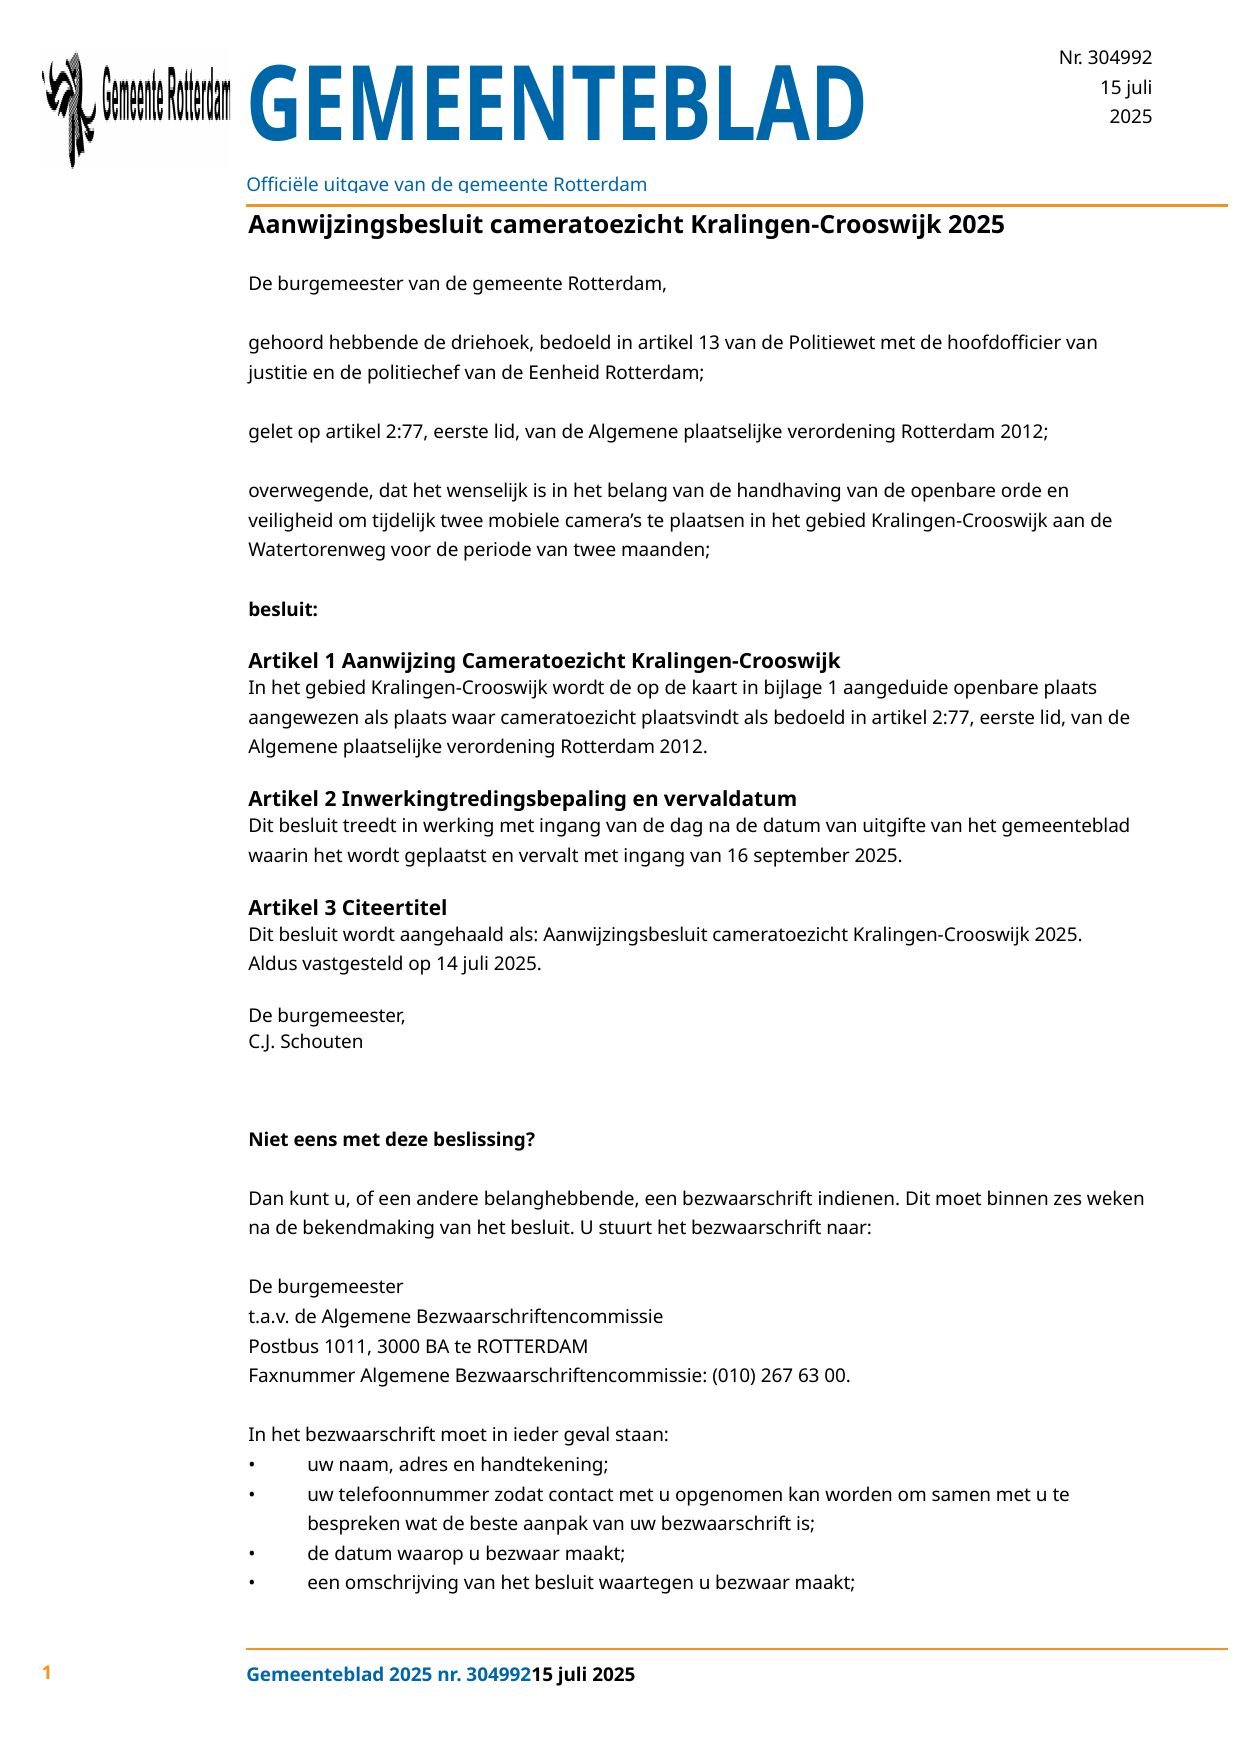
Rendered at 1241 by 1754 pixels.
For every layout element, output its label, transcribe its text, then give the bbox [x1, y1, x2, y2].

text In het gebied Kralingen-Crooswijk wordt de op de kaart in bijlage 1 aangeduide openbare plaats aangewezen als plaats waar cameratoezicht plaatsvindt als bedoeld in artikel 2:77, eerste lid, van de Algemene plaatselijke verordening Rotterdam 2012. [248, 674, 1152, 759]
text gehoord hebbende de driehoek, bedoeld in artikel 13 van de Politiewet met de hoofdofficier van justitie en de politiechef van de Eenheid Rotterdam; [248, 329, 1152, 385]
picture [41, 47, 231, 172]
text besluit: [248, 596, 1152, 621]
text De burgemeester, [248, 1002, 1152, 1028]
text Dan kunt u, of een andere belanghebbende, een bezwaarschrift indienen. Dit moet binnen zes weken na de bekendmaking van het besluit. U stuurt het bezwaarschrift naar: [248, 1185, 1152, 1240]
text De burgemeester van de gemeente Rotterdam, [248, 270, 1152, 296]
list een omschrijving van het besluit waartegen u bezwaar maakt; [248, 1569, 1152, 1595]
list uw naam, adres en handtekening; [248, 1451, 1152, 1477]
text In het bezwaarschrift moet in ieder geval staan: [248, 1422, 1152, 1447]
list uw telefoonnummer zodat contact met u opgenomen kan worden om samen met u te bespreken wat de beste aanpak van uw bezwaarschrift is; [248, 1481, 1152, 1536]
text Artikel 1 Aanwijzing Cameratoezicht Kralingen-Crooswijk [248, 646, 1152, 674]
text Artikel 2 Inwerkingtredingsbepaling en vervaldatum [248, 784, 1152, 813]
text overwegende, dat het wenselijk is in het belang van de handhaving van de openbare orde en veiligheid om tijdelijk twee mobiele camera’s te plaatsen in het gebied Kralingen-Crooswijk aan de Watertorenweg voor de periode van twee maanden; [248, 477, 1152, 562]
text C.J. Schouten [248, 1028, 1152, 1053]
text De burgemeester [248, 1274, 1152, 1299]
text gelet op artikel 2:77, eerste lid, van de Algemene plaatselijke verordening Rotterdam 2012; [248, 418, 1152, 444]
text Postbus 1011, 3000 BA te ROTTERDAM [248, 1333, 1152, 1359]
text Faxnummer Algemene Bezwaarschriftencommissie: (010) 267 63 00. [248, 1362, 1152, 1388]
text t.a.v. de Algemene Bezwaarschriftencommissie [248, 1303, 1152, 1329]
text Dit besluit wordt aangehaald als: Aanwijzingsbesluit cameratoezicht Kralingen-Crooswijk 2025. [248, 921, 1152, 947]
text Aanwijzingsbesluit cameratoezicht Kralingen-Crooswijk 2025 [248, 207, 1152, 241]
list de datum waarop u bezwaar maakt; [248, 1540, 1152, 1566]
text Niet eens met deze beslissing? [248, 1126, 1152, 1152]
text Aldus vastgesteld op 14 juli 2025. [248, 951, 1152, 976]
text Artikel 3 Citeertitel [248, 893, 1152, 921]
text Dit besluit treedt in werking met ingang van de dag na de datum van uitgifte van het gemeenteblad waarin het wordt geplaatst en vervalt met ingang van 16 september 2025. [248, 813, 1152, 868]
